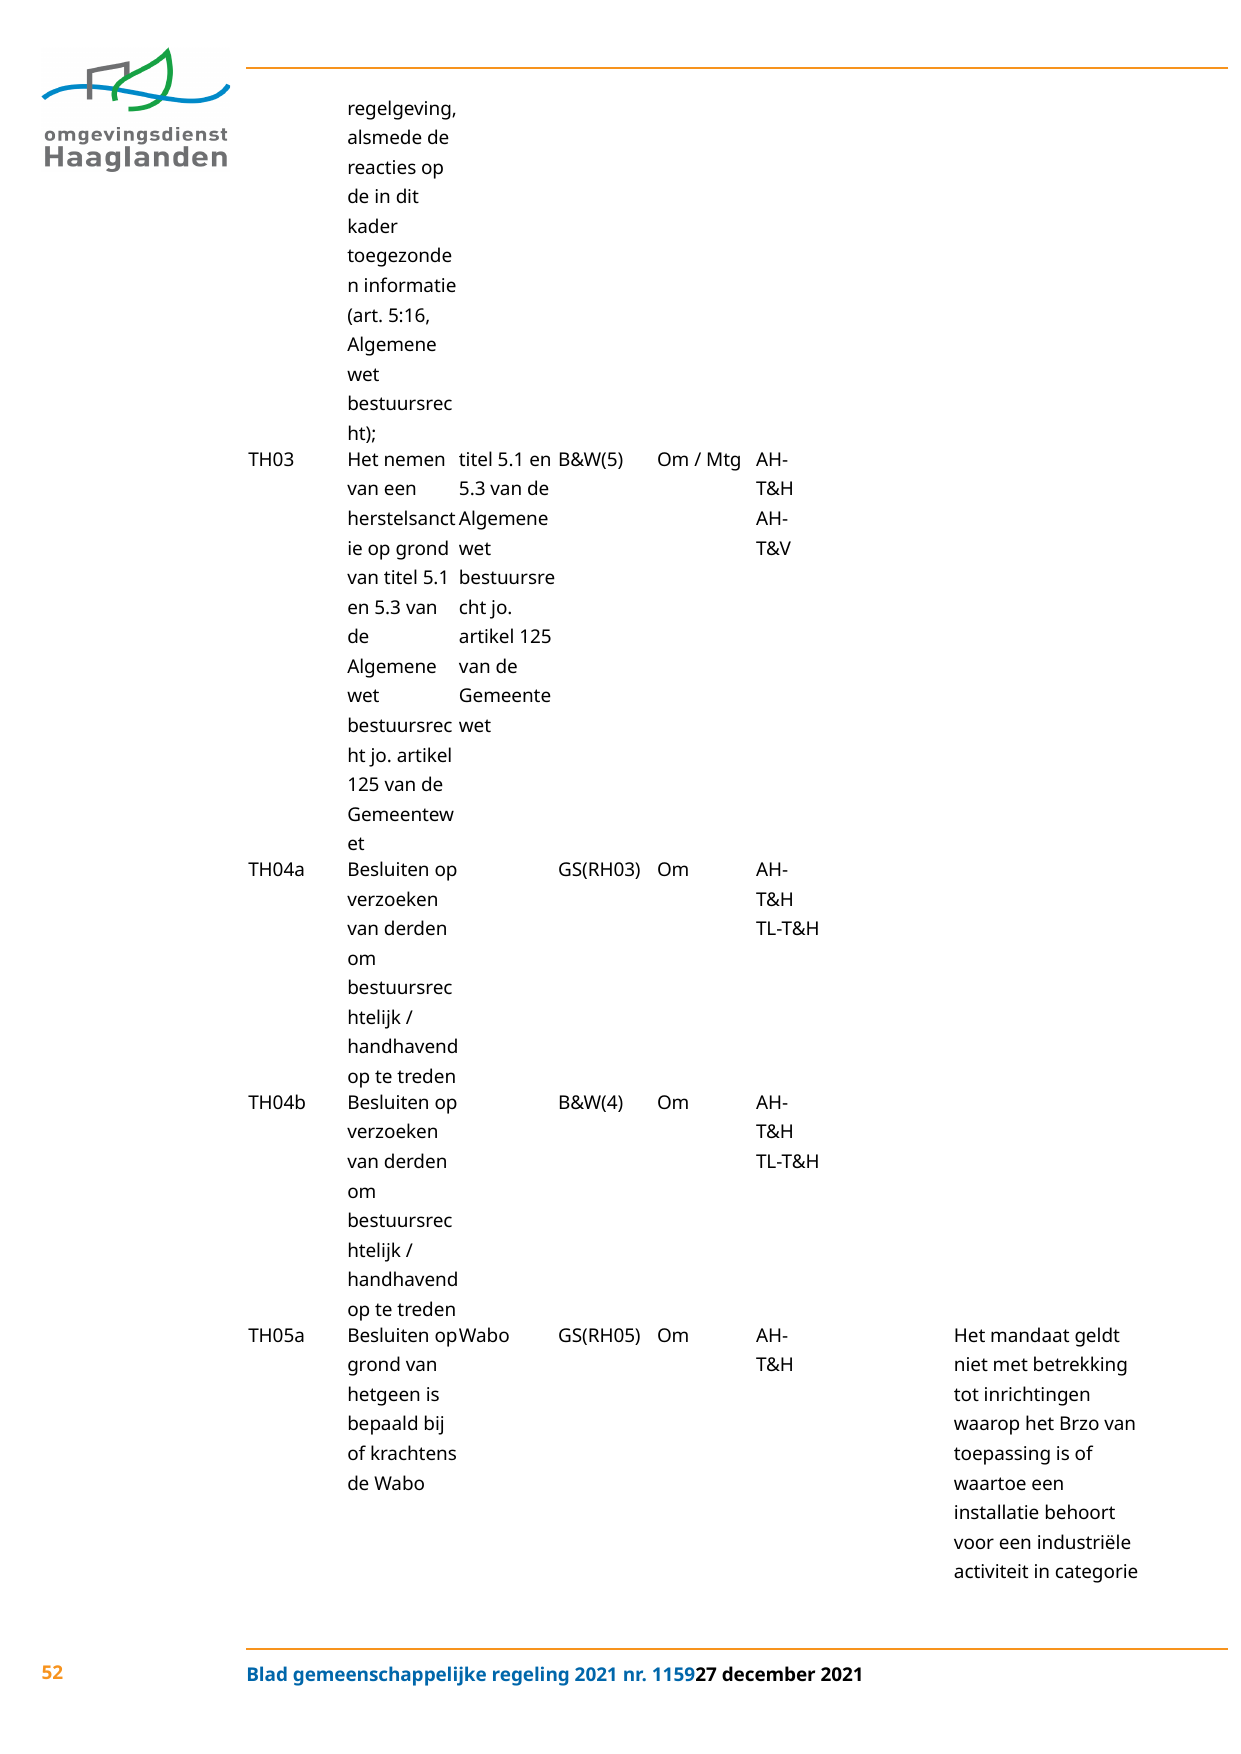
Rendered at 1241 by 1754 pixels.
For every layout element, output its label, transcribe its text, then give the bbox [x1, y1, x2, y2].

table_cell [855, 1089, 954, 1322]
table_cell [248, 95, 347, 446]
table_cell Besluiten op grond van hetgeen is bepaald bij of krachtens de Wabo [347, 1322, 459, 1584]
table_cell [756, 95, 855, 446]
table_cell GS(RH03) [558, 856, 657, 1089]
table_cell [855, 856, 954, 1089]
table_cell TH03 [248, 446, 347, 856]
table_cell TH04b [248, 1089, 347, 1322]
table_cell TH05a [248, 1322, 347, 1584]
table_cell Het mandaat geldt niet met betrekking tot inrichtingen waarop het Brzo van toepassing is of waartoe een installatie behoort voor een industriële activiteit in categorie [954, 1322, 1152, 1584]
table_cell [855, 95, 954, 446]
table_cell [459, 95, 558, 446]
table_cell Wabo [459, 1322, 558, 1584]
table_cell titel 5.1 en 5.3 van de Algemene wet bestuursrecht jo. artikel 125 van de Gemeentewet [459, 446, 558, 856]
table_cell [558, 95, 657, 446]
table_cell Het nemen van een herstelsanctie op grond van titel 5.1 en 5.3 van de Algemene wet bestuursrecht jo. artikel 125 van de Gemeentewet [347, 446, 459, 856]
table_cell B&W(4) [558, 1089, 657, 1322]
table_cell regelgeving, alsmede de reacties op de in dit kader toegezonden informatie (art. 5:16, Algemene wet bestuursrecht); [347, 95, 459, 446]
table_cell [459, 1089, 558, 1322]
table_cell [954, 446, 1152, 856]
table_cell Om [657, 1089, 756, 1322]
table_cell Om / Mtg [657, 446, 756, 856]
table_cell AH- T&H TL-T&H [756, 856, 855, 1089]
table_cell AH- T&H AH- T&V [756, 446, 855, 856]
table_cell Om [657, 856, 756, 1089]
table_cell [855, 446, 954, 856]
table_cell [459, 856, 558, 1089]
table_cell [954, 856, 1152, 1089]
table_cell [954, 95, 1152, 446]
table_cell [855, 1322, 954, 1584]
table_cell Besluiten op verzoeken van derden om bestuursrechtelijk / handhavend op te treden [347, 1089, 459, 1322]
table_cell AH- T&H TL-T&H [756, 1089, 855, 1322]
table_cell [657, 95, 756, 446]
table_cell B&W(5) [558, 446, 657, 856]
table_cell [954, 1089, 1152, 1322]
picture [41, 47, 231, 172]
table_cell TH04a [248, 856, 347, 1089]
table_cell Om [657, 1322, 756, 1584]
table_cell GS(RH05) [558, 1322, 657, 1584]
table_cell AH- T&H [756, 1322, 855, 1584]
table_cell Besluiten op verzoeken van derden om bestuursrechtelijk / handhavend op te treden [347, 856, 459, 1089]
